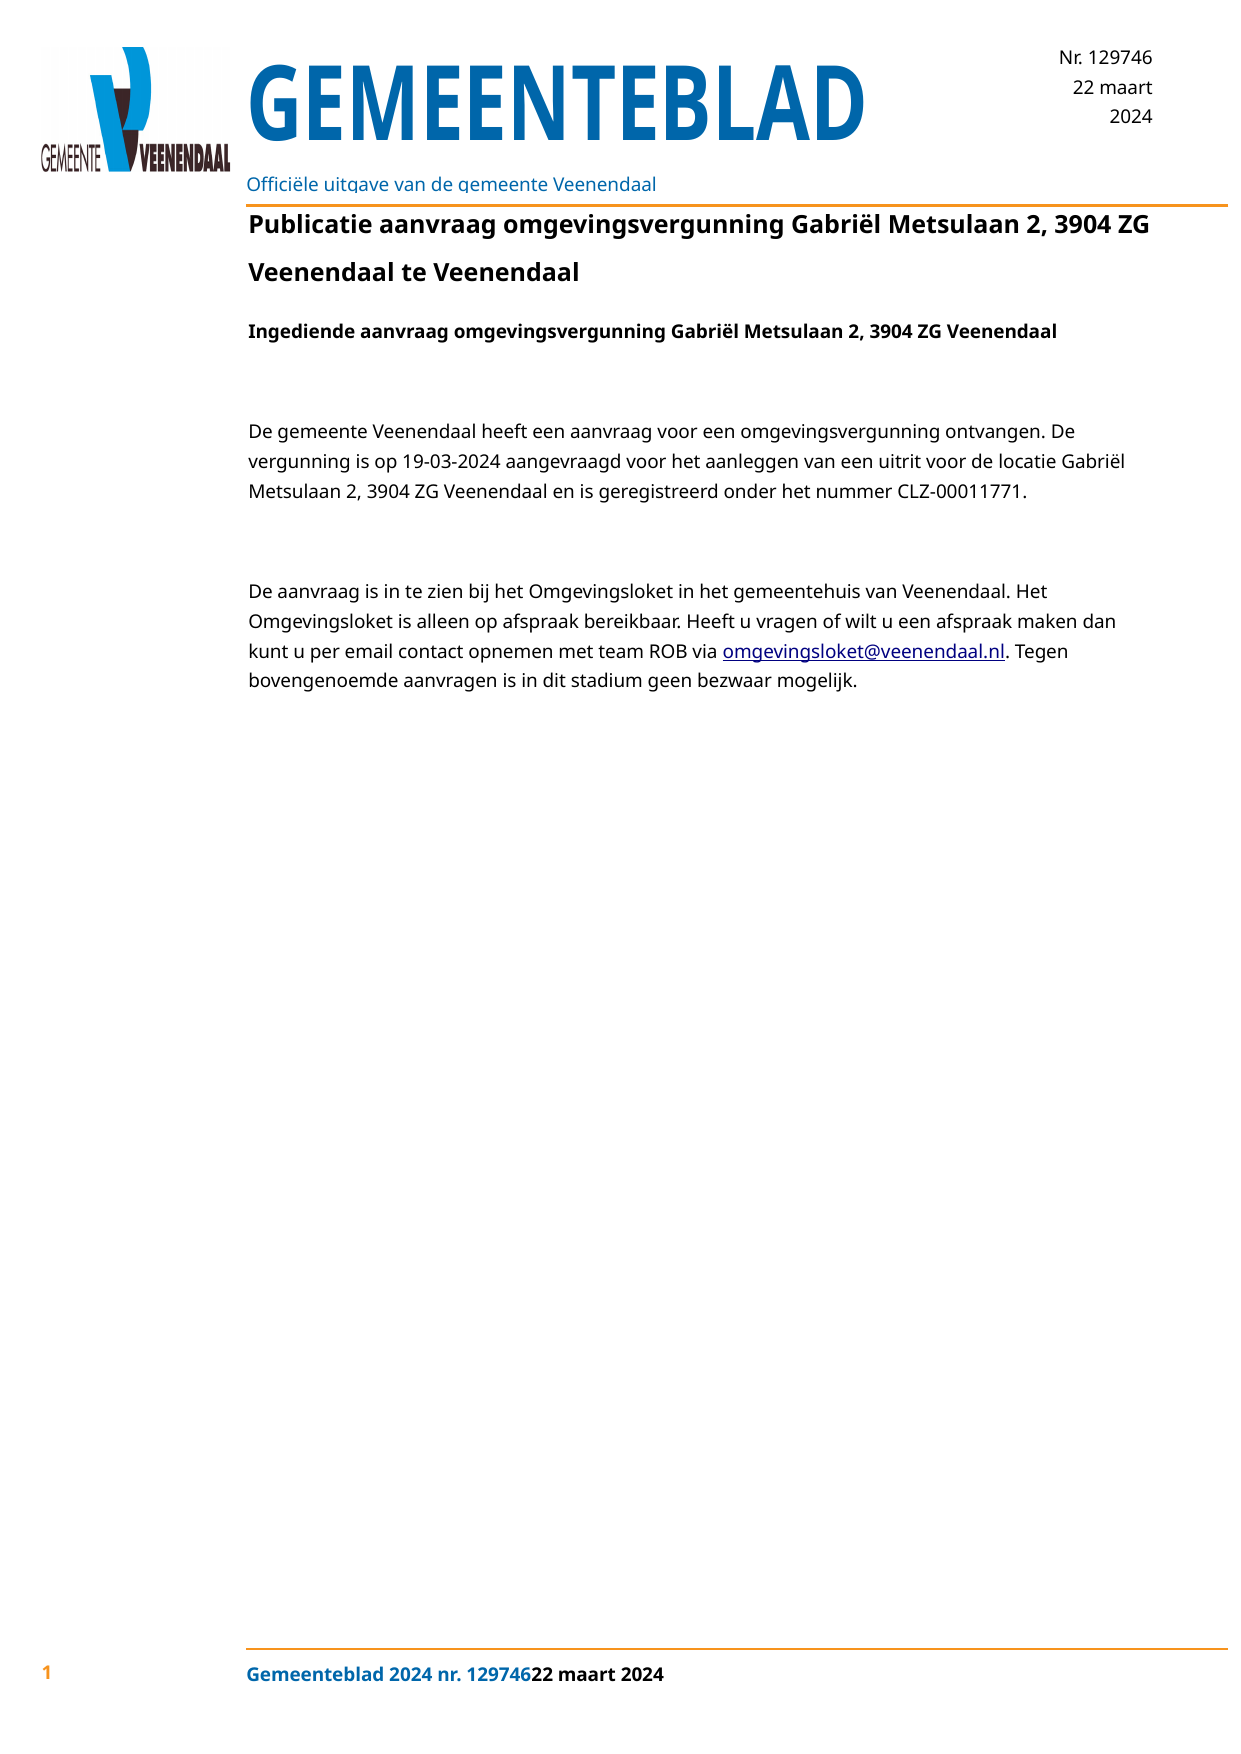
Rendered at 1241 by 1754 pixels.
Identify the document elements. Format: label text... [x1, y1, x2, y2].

picture [123, 47, 231, 172]
picture [41, 47, 130, 172]
text De aanvraag is in te zien bij het Omgevingsloket in het gemeentehuis van Veenendaal. Het Omgevingsloket is alleen op afspraak bereikbaar. Heeft u vragen of wilt u een afspraak maken dan kunt u per email contact opnemen met team ROB via omgevingsloket@veenendaal.nl. Tegen bovengenoemde aanvragen is in dit stadium geen bezwaar mogelijk. [248, 579, 1152, 693]
text Publicatie aanvraag omgevingsvergunning Gabriël Metsulaan 2, 3904 ZG Veenendaal te Veenendaal [248, 207, 1152, 288]
text Ingediende aanvraag omgevingsvergunning Gabriël Metsulaan 2, 3904 ZG Veenendaal [248, 318, 1152, 344]
text De gemeente Veenendaal heeft een aanvraag voor een omgevingsvergunning ontvangen. De vergunning is op 19-03-2024 aangevraagd voor het aanleggen van een uitrit voor de locatie Gabriël Metsulaan 2, 3904 ZG Veenendaal en is geregistreerd onder het nummer CLZ-00011771. [248, 419, 1152, 504]
